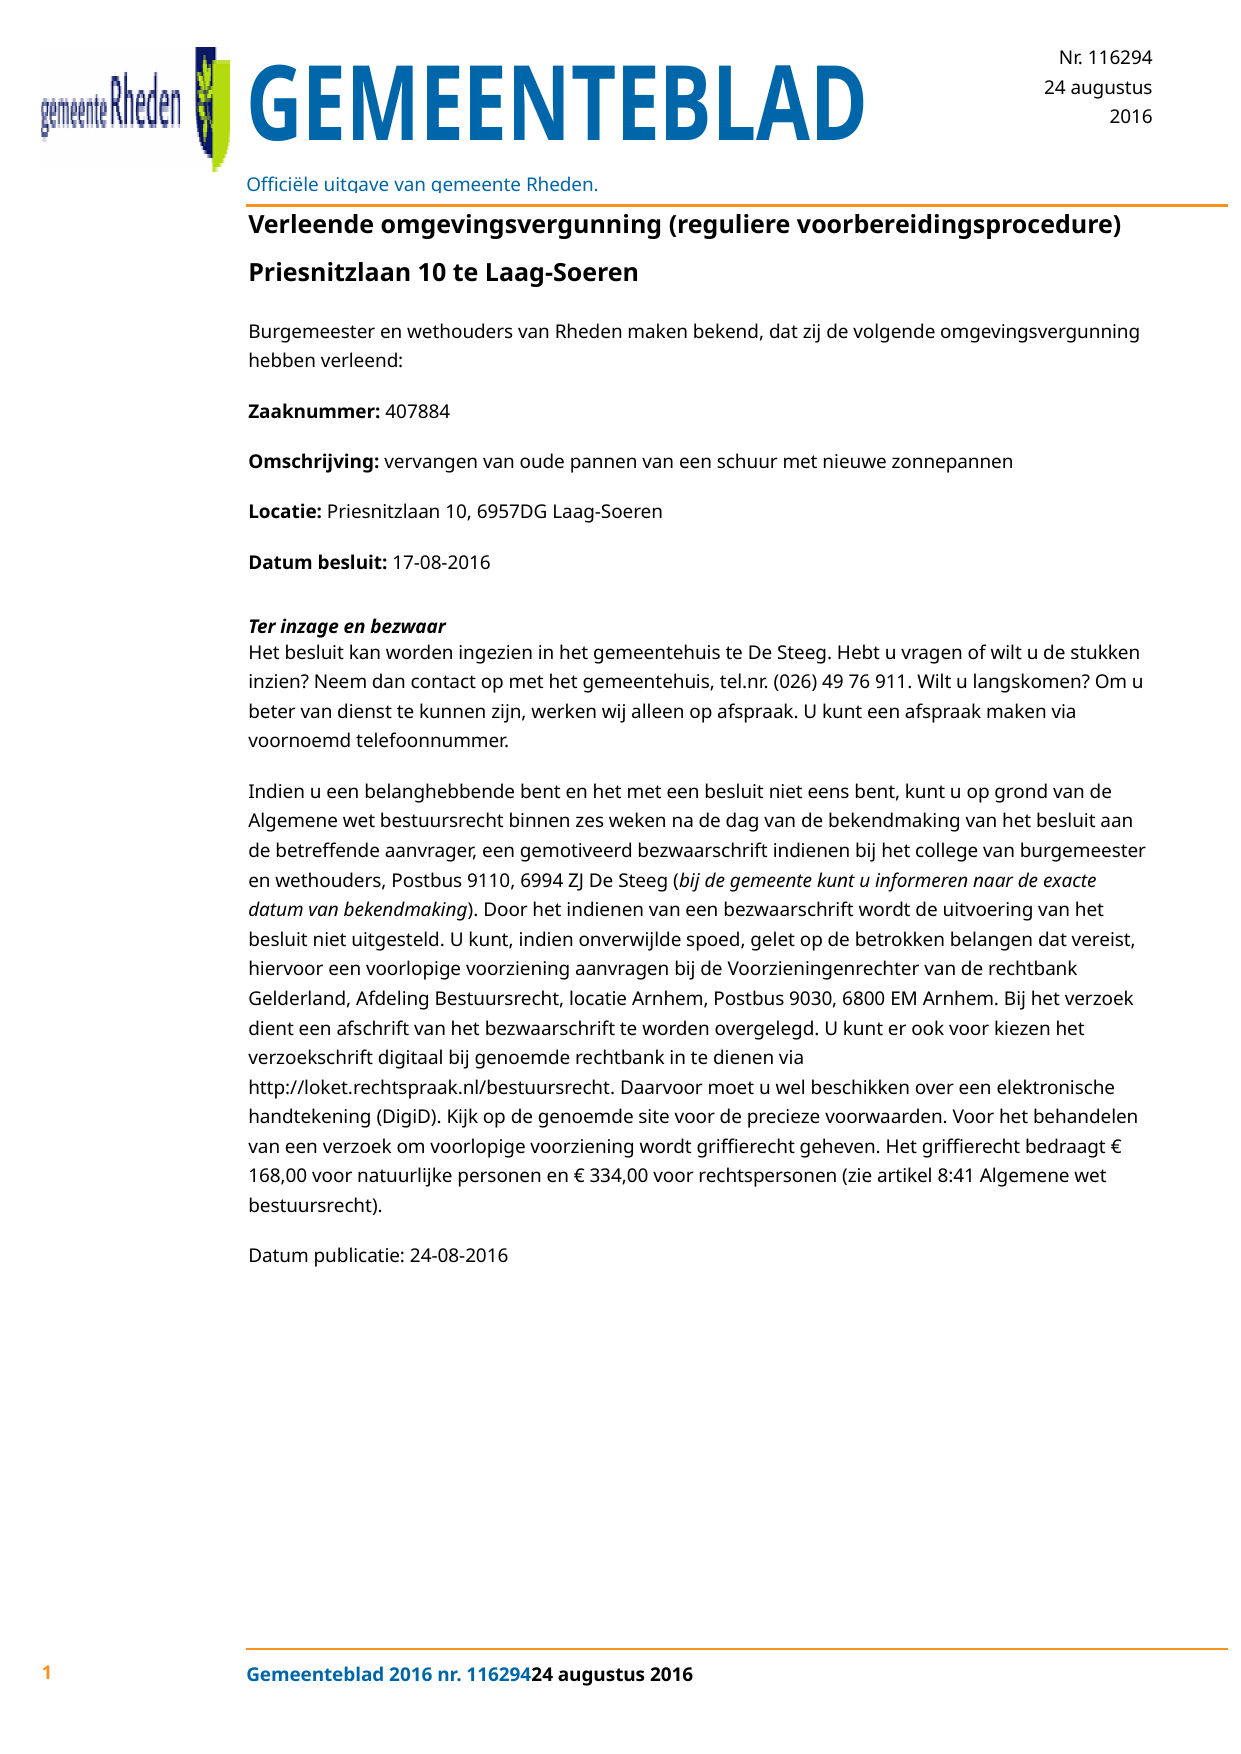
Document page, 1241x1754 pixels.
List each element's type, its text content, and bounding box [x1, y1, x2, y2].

text Zaaknummer: 407884 [248, 398, 1152, 424]
text Omschrijving: vervangen van oude pannen van een schuur met nieuwe zonnepannen [248, 448, 1152, 474]
text Ter inzage en bezwaar [248, 613, 1152, 639]
text Datum publicatie: 24-08-2016 [248, 1243, 1152, 1268]
text Burgemeester en wethouders van Rheden maken bekend, dat zij de volgende omgevingsvergunning hebben verleend: [248, 318, 1152, 373]
picture [41, 47, 231, 172]
text Verleende omgevingsvergunning (reguliere voorbereidingsprocedure) Priesnitzlaan 10 te Laag-Soeren [248, 207, 1152, 288]
text Indien u een belanghebbende bent en het met een besluit niet eens bent, kunt u op grond van de Algemene wet bestuursrecht binnen zes weken na de dag van de bekendmaking van het besluit aan de betreffende aanvrager, een gemotiveerd bezwaarschrift indienen bij het college van burgemeester en wethouders, Postbus 9110, 6994 ZJ De Steeg (bij de gemeente kunt u informeren naar de exacte datum van bekendmaking). Door het indienen van een bezwaarschrift wordt de uitvoering van het besluit niet uitgesteld. U kunt, indien onverwijlde spoed, gelet op de betrokken belangen dat vereist, hiervoor een voorlopige voorziening aanvragen bij de Voorzieningenrechter van de rechtbank Gelderland, Afdeling Bestuursrecht, locatie Arnhem, Postbus 9030, 6800 EM Arnhem. Bij het verzoek dient een afschrift van het bezwaarschrift te worden overgelegd. U kunt er ook voor kiezen het verzoekschrift digitaal bij genoemde rechtbank in te dienen via http://loket.rechtspraak.nl/bestuursrecht. Daarvoor moet u wel beschikken over een elektronische handtekening (DigiD). Kijk op de genoemde site voor de precieze voorwaarden. Voor het behandelen van een verzoek om voorlopige voorziening wordt griffierecht geheven. Het griffierecht bedraagt € 168,00 voor natuurlijke personen en € 334,00 voor rechtspersonen (zie artikel 8:41 Algemene wet bestuursrecht). [248, 778, 1152, 1218]
text Datum besluit: 17-08-2016 [248, 549, 1152, 575]
text Het besluit kan worden ingezien in het gemeentehuis te De Steeg. Hebt u vragen of wilt u de stukken inzien? Neem dan contact op met het gemeentehuis, tel.nr. (026) 49 76 911. Wilt u langskomen? Om u beter van dienst te kunnen zijn, werken wij alleen op afspraak. U kunt een afspraak maken via voornoemd telefoonnummer. [248, 639, 1152, 753]
text Locatie: Priesnitzlaan 10, 6957DG Laag-Soeren [248, 499, 1152, 524]
